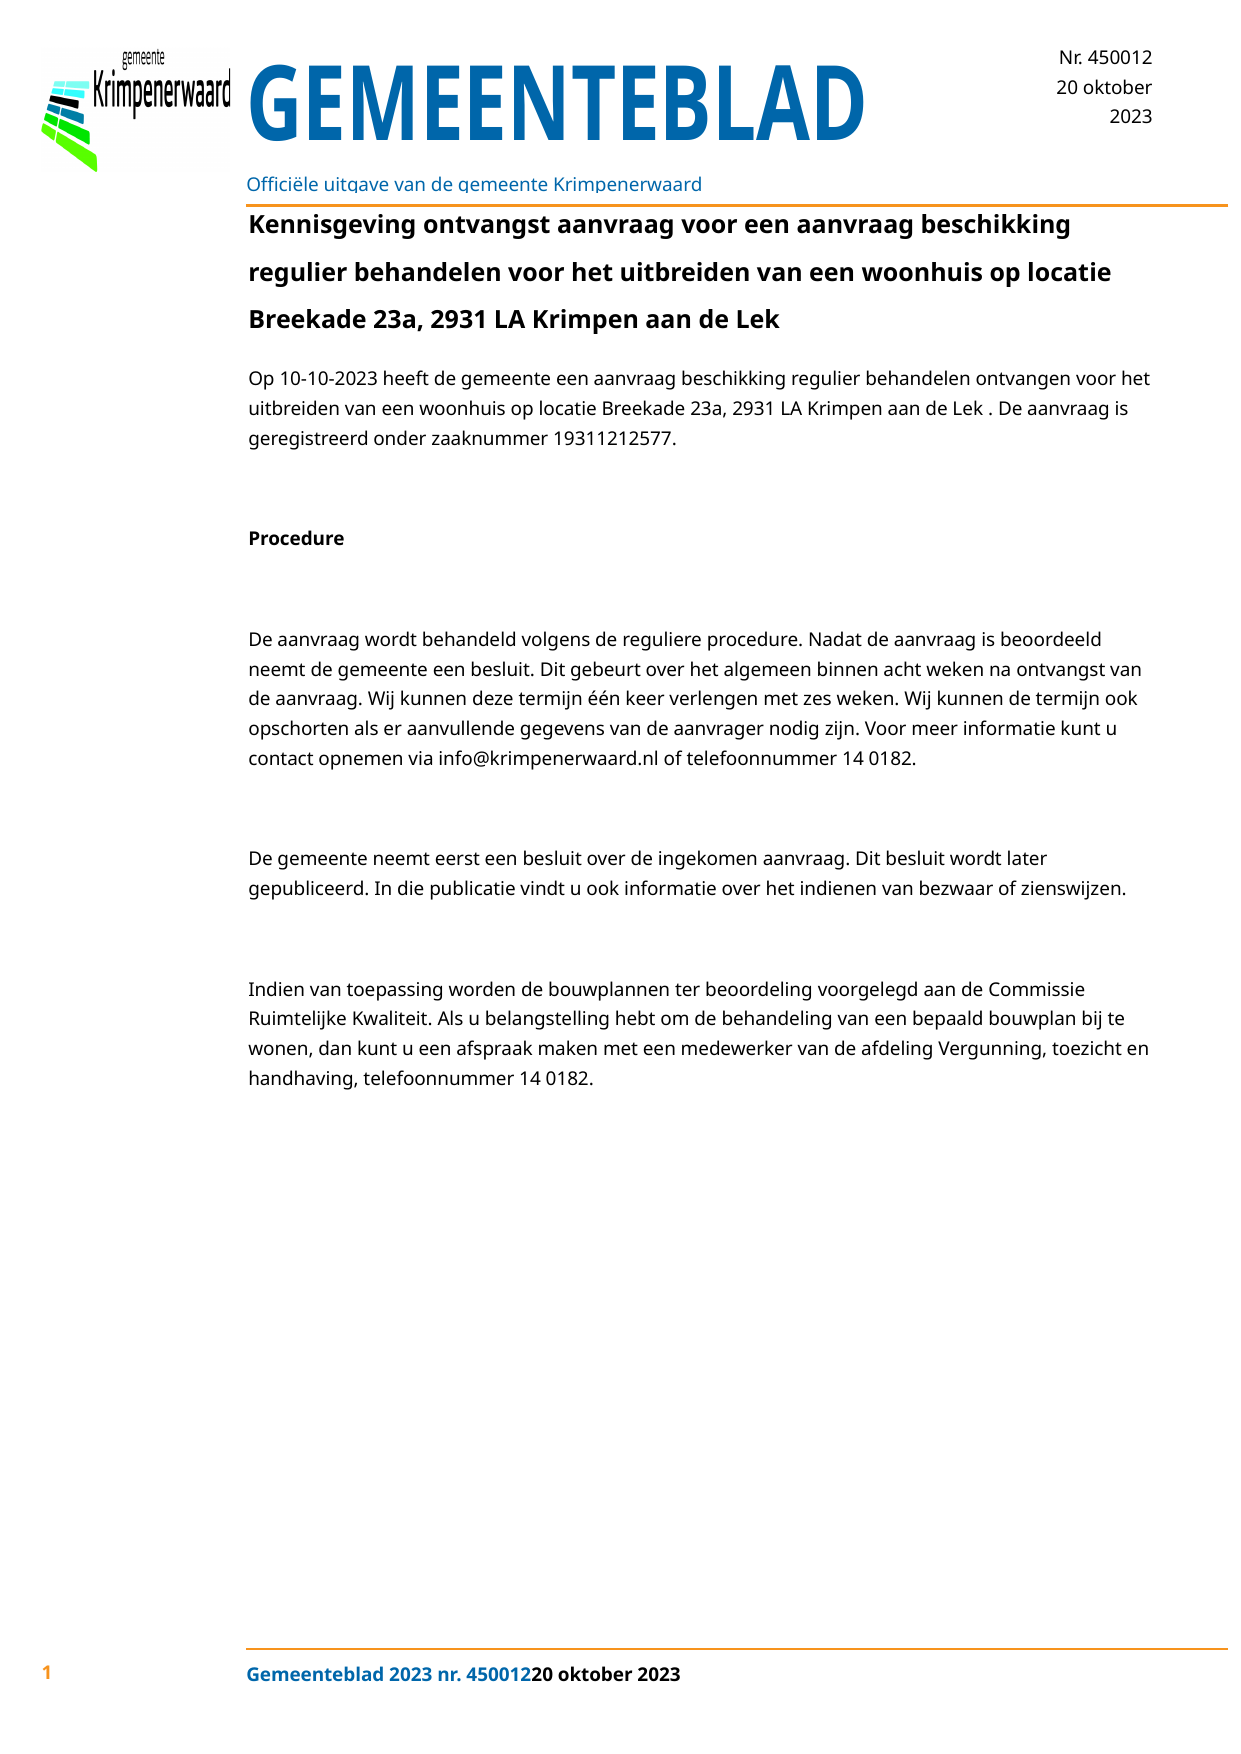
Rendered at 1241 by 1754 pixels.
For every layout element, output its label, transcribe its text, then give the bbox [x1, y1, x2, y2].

text Procedure [248, 526, 1152, 551]
text De gemeente neemt eerst een besluit over de ingekomen aanvraag. Dit besluit wordt later gepubliceerd. In die publicatie vindt u ook informatie over het indienen van bezwaar of zienswijzen. [248, 846, 1152, 901]
picture [41, 47, 231, 172]
text De aanvraag wordt behandeld volgens de reguliere procedure. Nadat de aanvraag is beoordeeld neemt de gemeente een besluit. Dit gebeurt over het algemeen binnen acht weken na ontvangst van de aanvraag. Wij kunnen deze termijn één keer verlengen met zes weken. Wij kunnen de termijn ook opschorten als er aanvullende gegevens van de aanvrager nodig zijn. Voor meer informatie kunt u contact opnemen via info@krimpenerwaard.nl of telefoonnummer 14 0182. [248, 626, 1152, 770]
text Indien van toepassing worden de bouwplannen ter beoordeling voorgelegd aan de Commissie Ruimtelijke Kwaliteit. Als u belangstelling hebt om de behandeling van een bepaald bouwplan bij te wonen, dan kunt u een afspraak maken met een medewerker van de afdeling Vergunning, toezicht en handhaving, telefoonnummer 14 0182. [248, 976, 1152, 1090]
text Kennisgeving ontvangst aanvraag voor een aanvraag beschikking regulier behandelen voor het uitbreiden van een woonhuis op locatie Breekade 23a, 2931 LA Krimpen aan de Lek [248, 207, 1152, 336]
text Op 10-10-2023 heeft de gemeente een aanvraag beschikking regulier behandelen ontvangen voor het uitbreiden van een woonhuis op locatie Breekade 23a, 2931 LA Krimpen aan de Lek . De aanvraag is geregistreerd onder zaaknummer 19311212577. [248, 366, 1152, 450]
